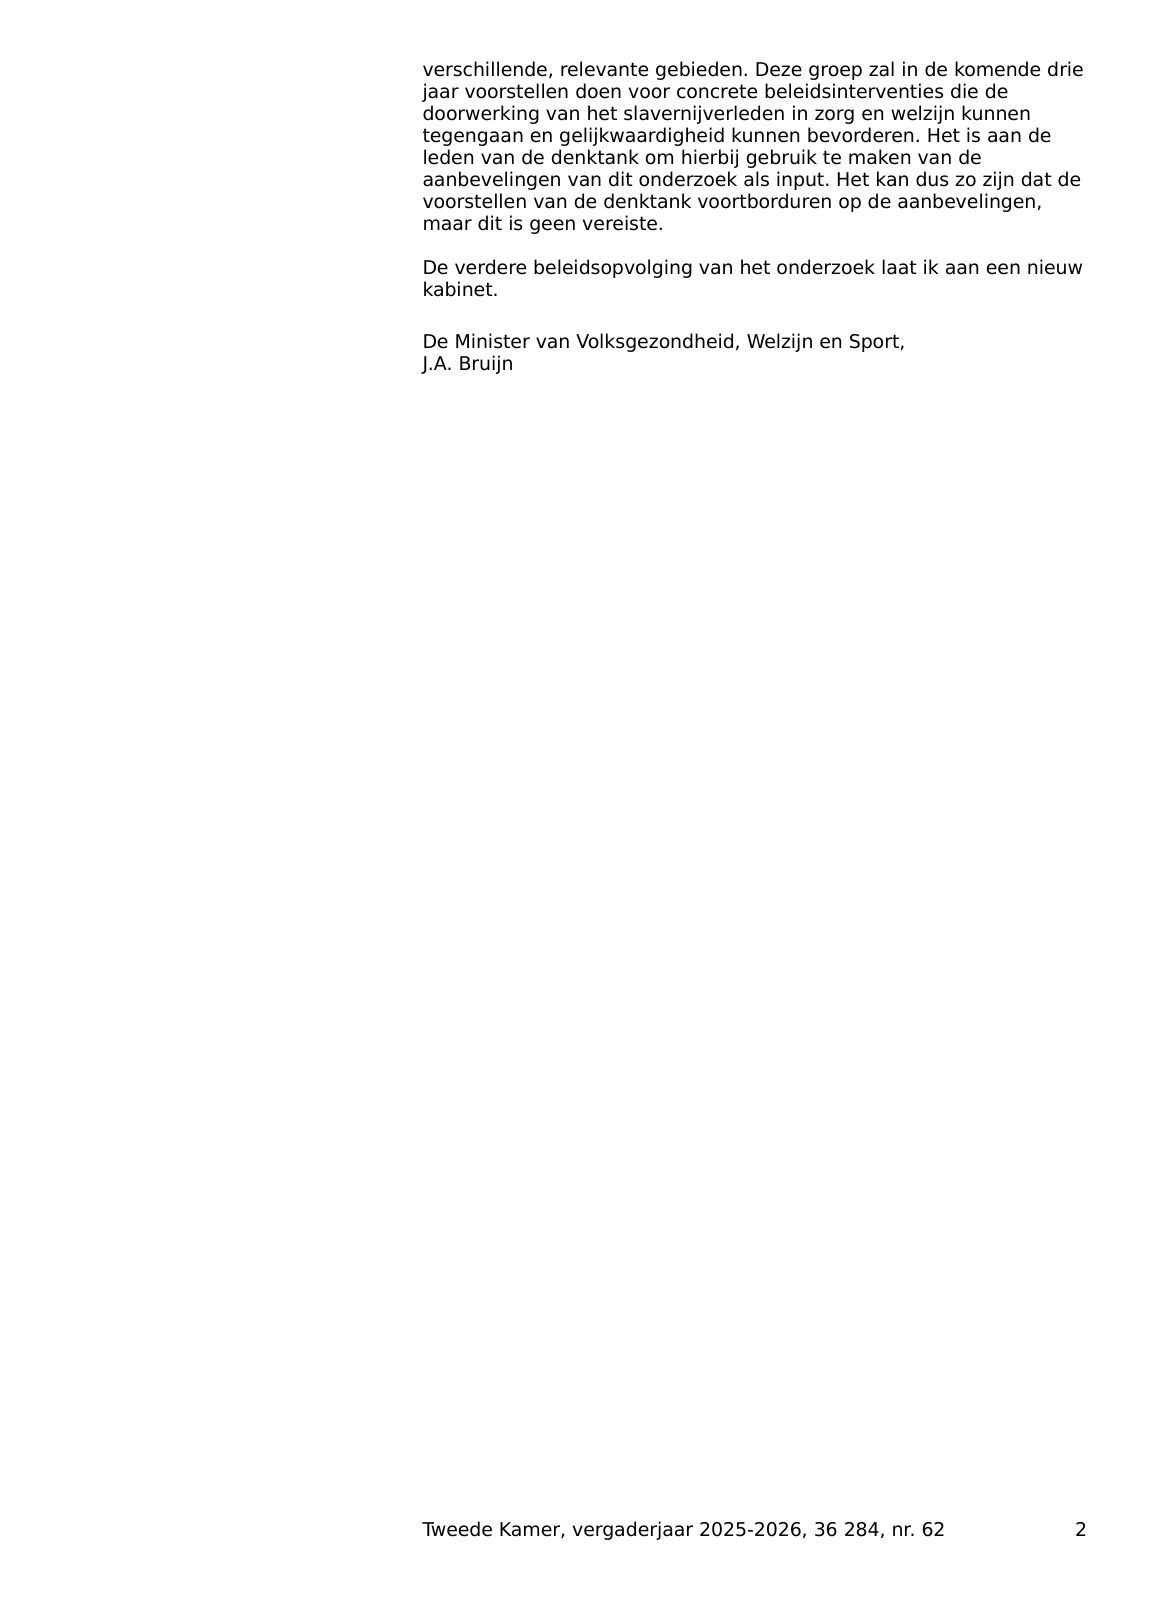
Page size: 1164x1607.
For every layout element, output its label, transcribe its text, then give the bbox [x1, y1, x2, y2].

text De Minister van Volksgezondheid, Welzijn en Sport, J.A. Bruijn [422, 331, 1087, 375]
text verschillende, relevante gebieden. Deze groep zal in de komende drie jaar voorstellen doen voor concrete beleidsinterventies die de doorwerking van het slavernijverleden in zorg en welzijn kunnen tegengaan en gelijkwaardigheid kunnen bevorderen. Het is aan de leden van de denktank om hierbij gebruik te maken van de aanbevelingen van dit onderzoek als input. Het kan dus zo zijn dat de voorstellen van de denktank voortborduren op de aanbevelingen, maar dit is geen vereiste. [422, 59, 1087, 235]
text De verdere beleidsopvolging van het onderzoek laat ik aan een nieuw kabinet. [422, 257, 1087, 301]
